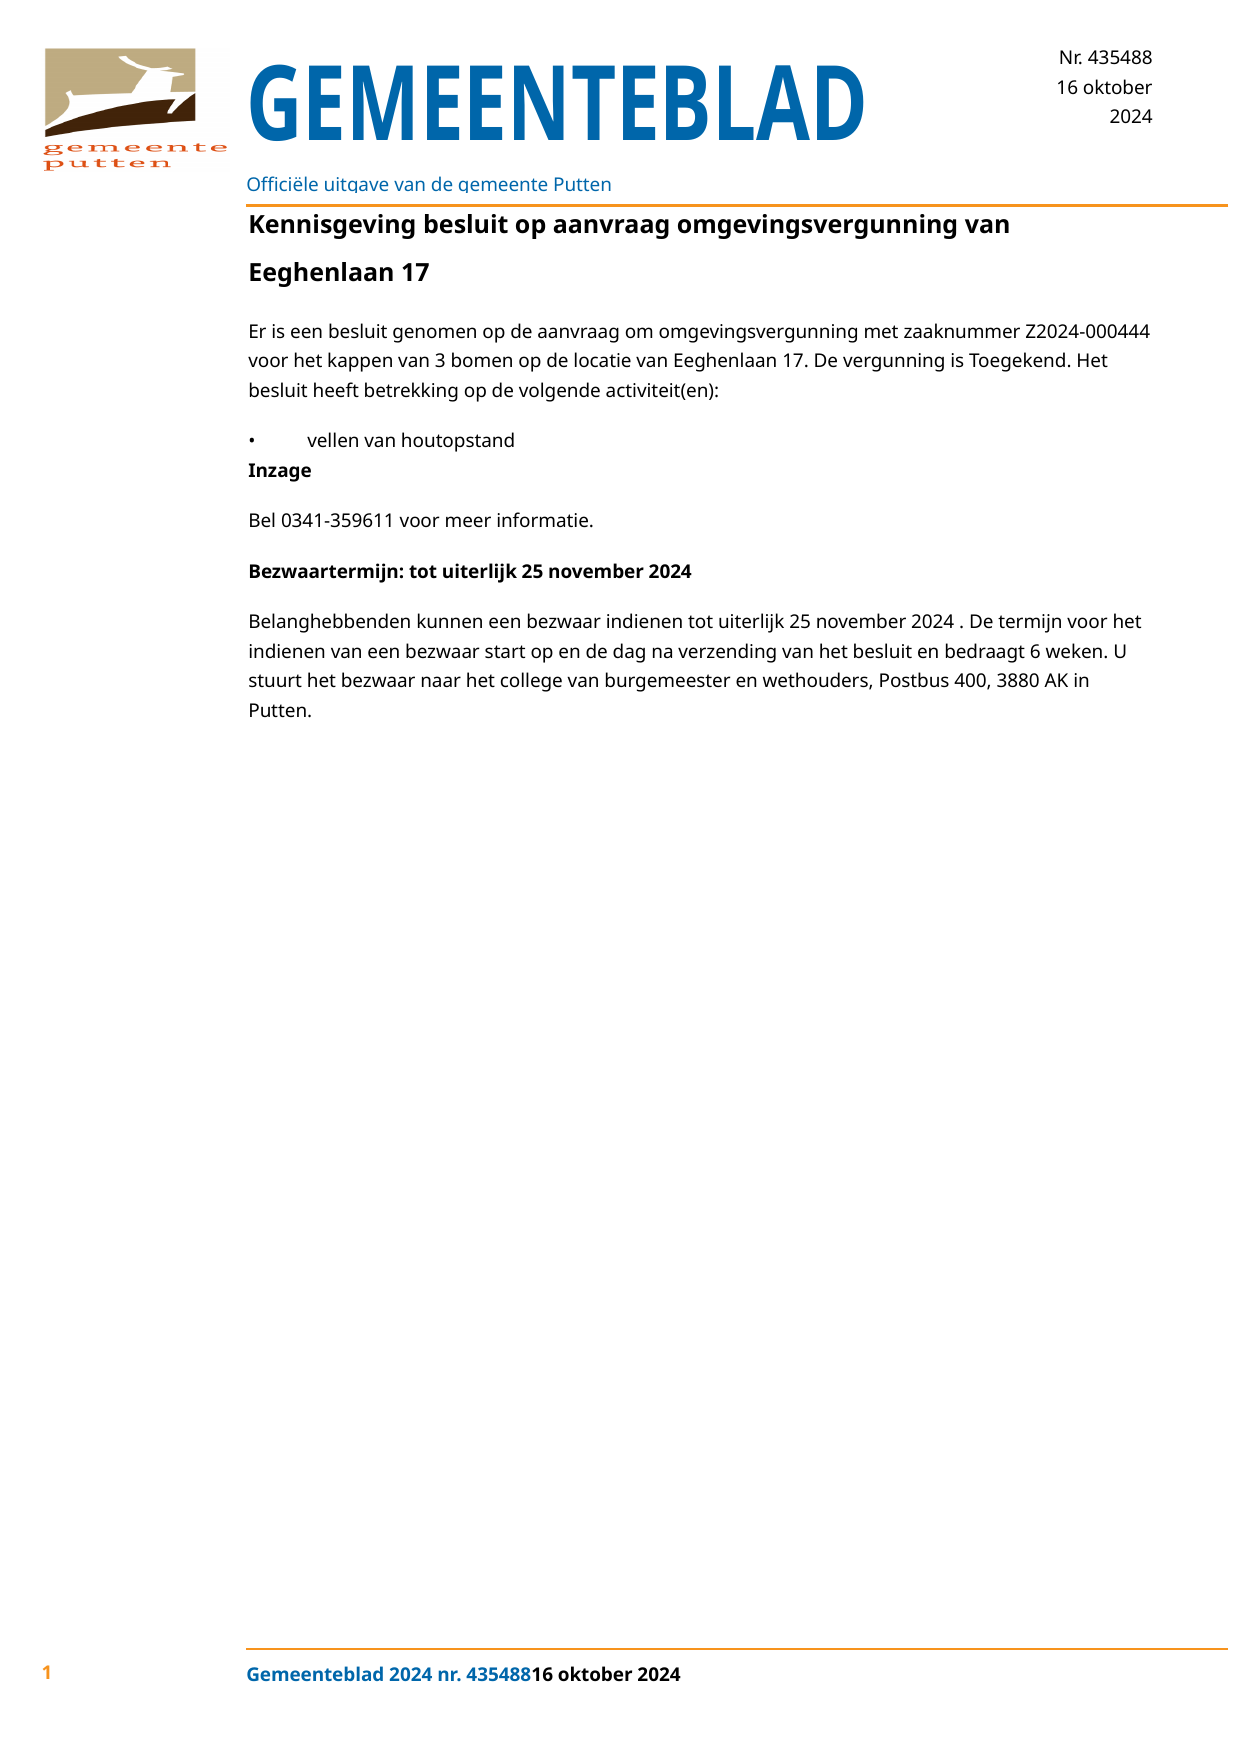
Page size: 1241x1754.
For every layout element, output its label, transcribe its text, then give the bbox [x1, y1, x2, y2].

list vellen van houtopstand [248, 427, 1152, 453]
text Er is een besluit genomen op de aanvraag om omgevingsvergunning met zaaknummer Z2024-000444 voor het kappen van 3 bomen op de locatie van Eeghenlaan 17. De vergunning is Toegekend. Het besluit heeft betrekking op de volgende activiteit(en): [248, 318, 1152, 403]
text Kennisgeving besluit op aanvraag omgevingsvergunning van Eeghenlaan 17 [248, 207, 1152, 288]
text Bezwaartermijn: tot uiterlijk 25 november 2024 [248, 558, 1152, 584]
text Inzage [248, 457, 1152, 483]
picture [41, 47, 231, 172]
text Bel 0341-359611 voor meer informatie. [248, 507, 1152, 533]
text Belanghebbenden kunnen een bezwaar indienen tot uiterlijk 25 november 2024 . De termijn voor het indienen van een bezwaar start op en de dag na verzending van het besluit en bedraagt 6 weken. U stuurt het bezwaar naar het college van burgemeester en wethouders, Postbus 400, 3880 AK in Putten. [248, 608, 1152, 723]
